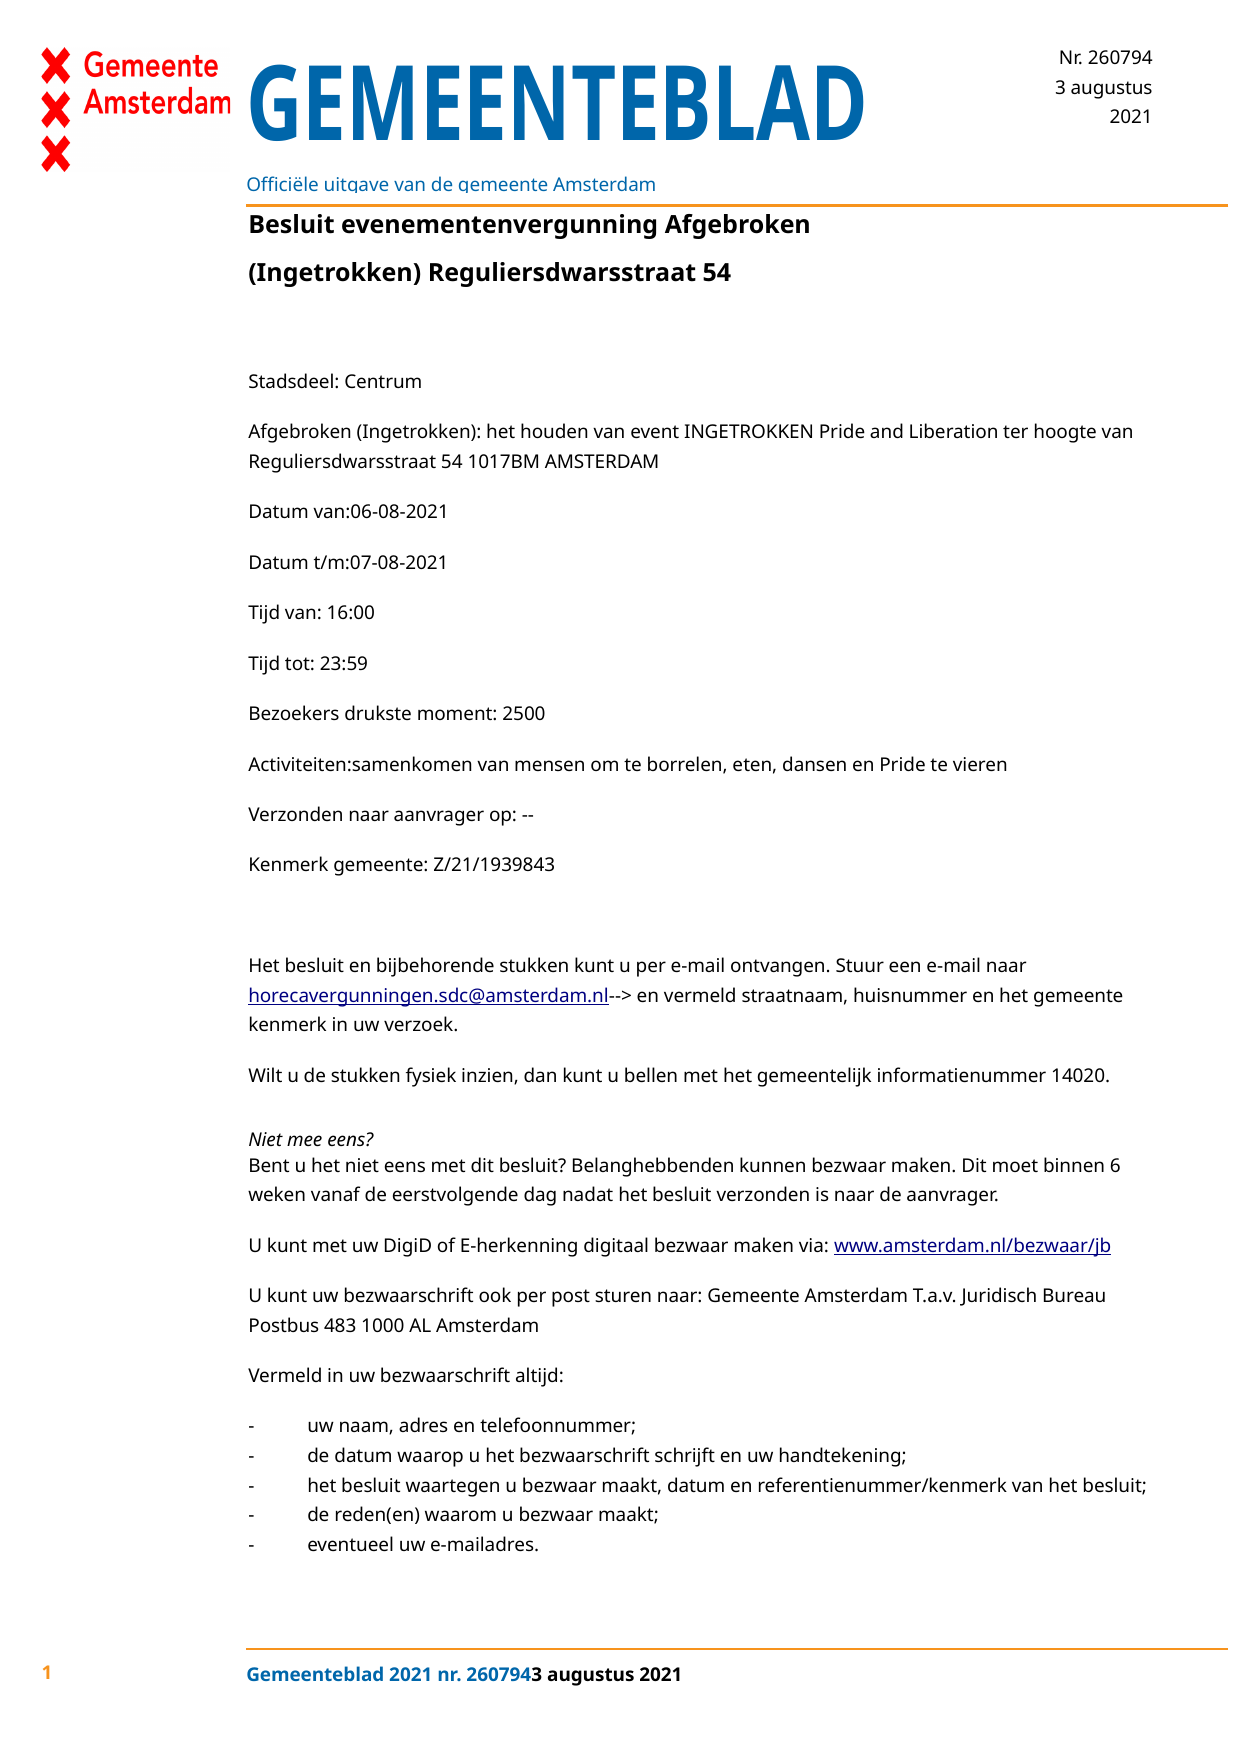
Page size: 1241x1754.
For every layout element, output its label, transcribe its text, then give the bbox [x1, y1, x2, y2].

text Verzonden naar aanvrager op: -- [248, 801, 1152, 827]
text U kunt uw bezwaarschrift ook per post sturen naar: Gemeente Amsterdam T.a.v. Juridisch Bureau Postbus 483 1000 AL Amsterdam [248, 1282, 1152, 1337]
text Bent u het niet eens met dit besluit? Belanghebbenden kunnen bezwaar maken. Dit moet binnen 6 weken vanaf de eerstvolgende dag nadat het besluit verzonden is naar de aanvrager. [248, 1152, 1152, 1207]
text U kunt met uw DigiD of E-herkenning digitaal bezwaar maken via: www.amsterdam.nl/bezwaar/jb [248, 1232, 1152, 1257]
text Kenmerk gemeente: Z/21/1939843 [248, 852, 1152, 877]
text Datum t/m:07-08-2021 [248, 549, 1152, 575]
list de datum waarop u het bezwaarschrift schrijft en uw handtekening; [248, 1442, 1152, 1468]
text Vermeld in uw bezwaarschrift altijd: [248, 1362, 1152, 1388]
text Bezoekers drukste moment: 2500 [248, 700, 1152, 726]
text Stadsdeel: Centrum [248, 368, 1152, 394]
list uw naam, adres en telefoonnummer; [248, 1413, 1152, 1438]
text Besluit evenementenvergunning Afgebroken (Ingetrokken) Reguliersdwarsstraat 54 [248, 207, 1152, 288]
text Wilt u de stukken fysiek inzien, dan kunt u bellen met het gemeentelijk informatienummer 14020. [248, 1062, 1152, 1088]
picture [41, 47, 231, 172]
text Tijd tot: 23:59 [248, 650, 1152, 676]
text Datum van:06-08-2021 [248, 499, 1152, 524]
list de reden(en) waarom u bezwaar maakt; [248, 1501, 1152, 1527]
list eventueel uw e-mailadres. [248, 1531, 1152, 1557]
text Afgebroken (Ingetrokken): het houden van event INGETROKKEN Pride and Liberation ter hoogte van Reguliersdwarsstraat 54 1017BM AMSTERDAM [248, 419, 1152, 474]
text Het besluit en bijbehorende stukken kunt u per e-mail ontvangen. Stuur een e-mail naar horecavergunningen.sdc@amsterdam.nl--> en vermeld straatnaam, huisnummer en het gemeente kenmerk in uw verzoek. [248, 952, 1152, 1037]
text Activiteiten:samenkomen van mensen om te borrelen, eten, dansen en Pride te vieren [248, 751, 1152, 777]
text Niet mee eens? [248, 1126, 1152, 1152]
list het besluit waartegen u bezwaar maakt, datum en referentienummer/kenmerk van het besluit; [248, 1472, 1152, 1497]
text Tijd van: 16:00 [248, 599, 1152, 625]
